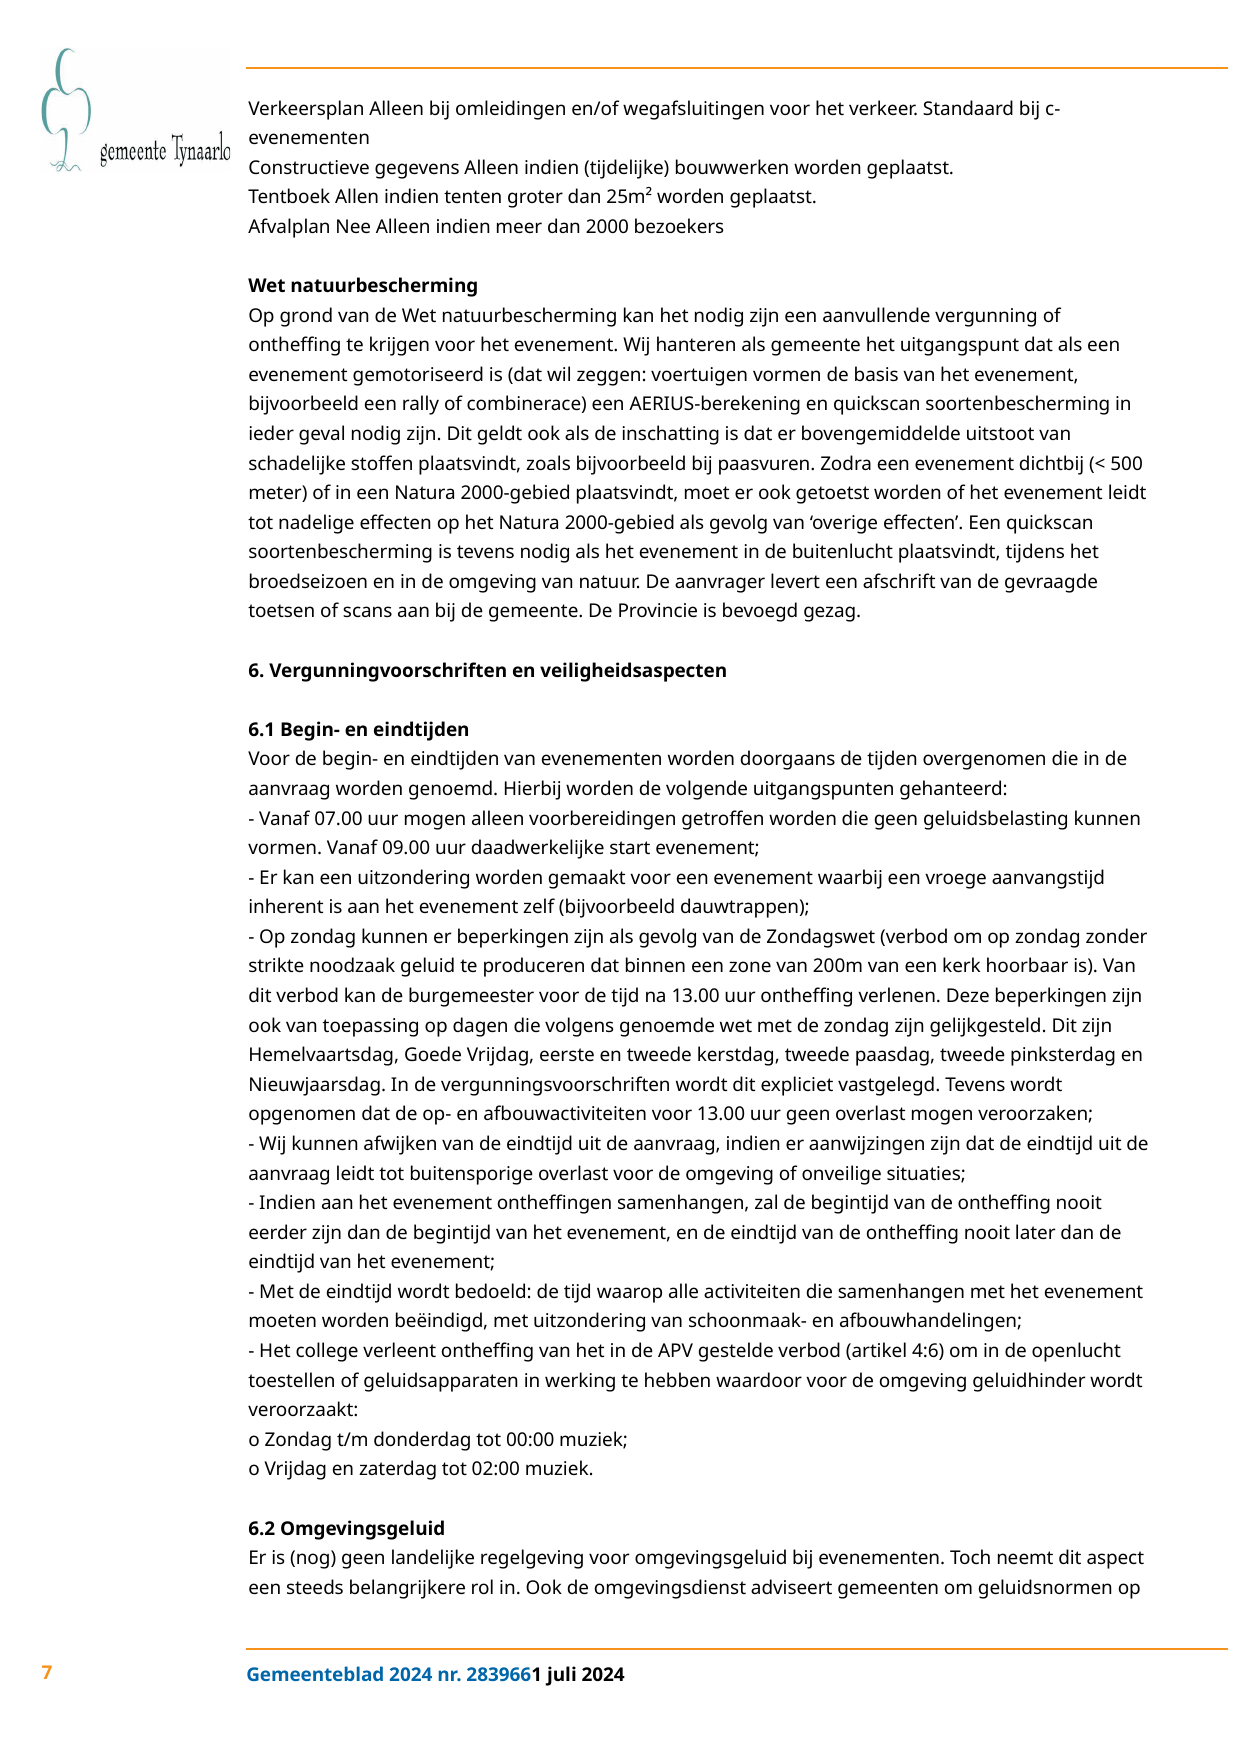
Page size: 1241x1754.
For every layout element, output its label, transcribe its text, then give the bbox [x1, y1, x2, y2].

text Afvalplan Nee Alleen indien meer dan 2000 bezoekers [248, 213, 1152, 239]
text 6. Vergunningvoorschriften en veiligheidsaspecten [248, 657, 1152, 683]
text - Er kan een uitzondering worden gemaakt voor een evenement waarbij een vroege aanvangstijd inherent is aan het evenement zelf (bijvoorbeeld dauwtrappen); [248, 864, 1152, 919]
text o Zondag t/m donderdag tot 00:00 muziek; [248, 1426, 1152, 1452]
text Wet natuurbescherming [248, 272, 1152, 298]
text - Met de eindtijd wordt bedoeld: de tijd waarop alle activiteiten die samenhangen met het evenement moeten worden beëindigd, met uitzondering van schoonmaak- en afbouwhandelingen; [248, 1278, 1152, 1333]
text - Indien aan het evenement ontheffingen samenhangen, zal de begintijd van de ontheffing nooit eerder zijn dan de begintijd van het evenement, en de eindtijd van de ontheffing nooit later dan de eindtijd van het evenement; [248, 1189, 1152, 1274]
text o Vrijdag en zaterdag tot 02:00 muziek. [248, 1456, 1152, 1481]
text Op grond van de Wet natuurbescherming kan het nodig zijn een aanvullende vergunning of ontheffing te krijgen voor het evenement. Wij hanteren als gemeente het uitgangspunt dat als een evenement gemotoriseerd is (dat wil zeggen: voertuigen vormen de basis van het evenement, bijvoorbeeld een rally of combinerace) een AERIUS-berekening en quickscan soortenbescherming in ieder geval nodig zijn. Dit geldt ook als de inschatting is dat er bovengemiddelde uitstoot van schadelijke stoffen plaatsvindt, zoals bijvoorbeeld bij paasvuren. Zodra een evenement dichtbij (< 500 meter) of in een Natura 2000-gebied plaatsvindt, moet er ook getoetst worden of het evenement leidt tot nadelige effecten op het Natura 2000-gebied als gevolg van ‘overige effecten’. Een quickscan soortenbescherming is tevens nodig als het evenement in de buitenlucht plaatsvindt, tijdens het broedseizoen en in de omgeving van natuur. De aanvrager levert een afschrift van de gevraagde toetsen of scans aan bij de gemeente. De Provincie is bevoegd gezag. [248, 302, 1152, 623]
text Verkeersplan Alleen bij omleidingen en/of wegafsluitingen voor het verkeer. Standaard bij c-evenementen [248, 95, 1152, 150]
text Tentboek Allen indien tenten groter dan 25m² worden geplaatst. [248, 183, 1152, 209]
text Voor de begin- en eindtijden van evenementen worden doorgaans de tijden overgenomen die in de aanvraag worden genoemd. Hierbij worden de volgende uitgangspunten gehanteerd: [248, 746, 1152, 801]
picture [41, 47, 231, 172]
text - Op zondag kunnen er beperkingen zijn als gevolg van de Zondagswet (verbod om op zondag zonder strikte noodzaak geluid te produceren dat binnen een zone van 200m van een kerk hoorbaar is). Van dit verbod kan de burgemeester voor de tijd na 13.00 uur ontheffing verlenen. Deze beperkingen zijn ook van toepassing op dagen die volgens genoemde wet met de zondag zijn gelijkgesteld. Dit zijn Hemelvaartsdag, Goede Vrijdag, eerste en tweede kerstdag, tweede paasdag, tweede pinksterdag en Nieuwjaarsdag. In de vergunningsvoorschriften wordt dit expliciet vastgelegd. Tevens wordt opgenomen dat de op- en afbouwactiviteiten voor 13.00 uur geen overlast mogen veroorzaken; [248, 923, 1152, 1126]
text - Wij kunnen afwijken van de eindtijd uit de aanvraag, indien er aanwijzingen zijn dat de eindtijd uit de aanvraag leidt tot buitensporige overlast voor de omgeving of onveilige situaties; [248, 1130, 1152, 1186]
text 6.1 Begin- en eindtijden [248, 716, 1152, 742]
text - Vanaf 07.00 uur mogen alleen voorbereidingen getroffen worden die geen geluidsbelasting kunnen vormen. Vanaf 09.00 uur daadwerkelijke start evenement; [248, 805, 1152, 860]
text 6.2 Omgevingsgeluid [248, 1515, 1152, 1541]
text Er is (nog) geen landelijke regelgeving voor omgevingsgeluid bij evenementen. Toch neemt dit aspect een steeds belangrijkere rol in. Ook de omgevingsdienst adviseert gemeenten om geluidsnormen op [248, 1544, 1152, 1600]
text Constructieve gegevens Alleen indien (tijdelijke) bouwwerken worden geplaatst. [248, 154, 1152, 180]
text - Het college verleent ontheffing van het in de APV gestelde verbod (artikel 4:6) om in de openlucht toestellen of geluidsapparaten in werking te hebben waardoor voor de omgeving geluidhinder wordt veroorzaakt: [248, 1337, 1152, 1422]
